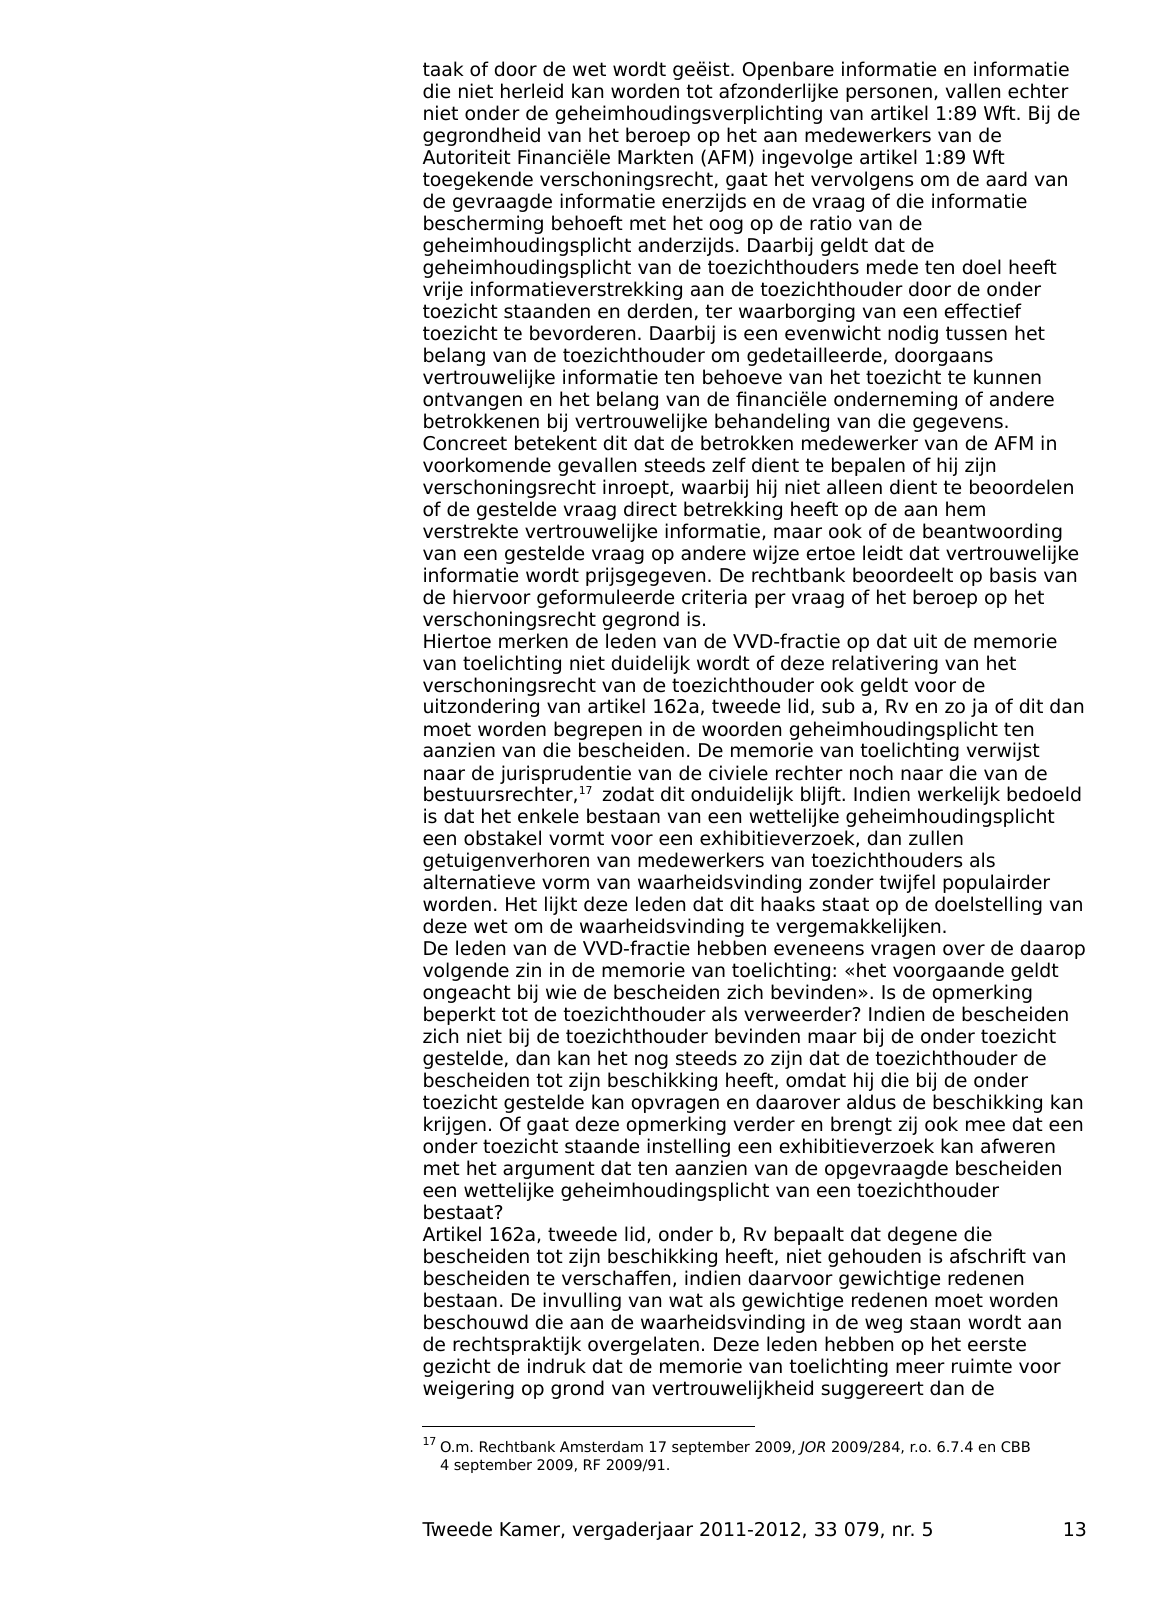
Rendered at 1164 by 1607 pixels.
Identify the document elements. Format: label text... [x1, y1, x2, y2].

text Hiertoe merken de leden van de VVD-fractie op dat uit de memorie van toelichting niet duidelijk wordt of deze relativering van het verschoningsrecht van de toezichthouder ook geldt voor de uitzondering van artikel 162a, tweede lid, sub a, Rv en zo ja of dit dan moet worden begrepen in de woorden geheimhoudingsplicht ten aanzien van die bescheiden. De memorie van toelichting verwijst naar de jurisprudentie van de civiele rechter noch naar die van de bestuursrechter, zodat dit onduidelijk blijft. Indien werkelijk bedoeld is dat het enkele bestaan van een wettelijke geheimhoudingsplicht een obstakel vormt voor een exhibitieverzoek, dan zullen getuigenverhoren van medewerkers van toezichthouders als alternatieve vorm van waarheidsvinding zonder twijfel populairder worden. Het lijkt deze leden dat dit haaks staat op de doelstelling van deze wet om de waarheidsvinding te vergemakkelijken. [422, 631, 1087, 938]
text Artikel 162a, tweede lid, onder b, Rv bepaalt dat degene die bescheiden tot zijn beschikking heeft, niet gehouden is afschrift van bescheiden te verschaffen, indien daarvoor gewichtige redenen bestaan. De invulling van wat als gewichtige redenen moet worden beschouwd die aan de waarheidsvinding in de weg staan wordt aan de rechtspraktijk overgelaten. Deze leden hebben op het eerste gezicht de indruk dat de memorie van toelichting meer ruimte voor weigering op grond van vertrouwelijkheid suggereert dan de [422, 1224, 1087, 1400]
text De leden van de VVD-fractie hebben eveneens vragen over de daarop volgende zin in de memorie van toelichting: «het voorgaande geldt ongeacht bij wie de bescheiden zich bevinden». Is de opmerking beperkt tot de toezichthouder als verweerder? Indien de bescheiden zich niet bij de toezichthouder bevinden maar bij de onder toezicht gestelde, dan kan het nog steeds zo zijn dat de toezichthouder de bescheiden tot zijn beschikking heeft, omdat hij die bij de onder toezicht gestelde kan opvragen en daarover aldus de beschikking kan krijgen. Of gaat deze opmerking verder en brengt zij ook mee dat een onder toezicht staande instelling een exhibitieverzoek kan afweren met het argument dat ten aanzien van de opgevraagde bescheiden een wettelijke geheimhoudingsplicht van een toezichthouder bestaat? [422, 938, 1087, 1224]
text O.m. Rechtbank Amsterdam 17 september 2009, JOR 2009/284, r.o. 6.7.4 en CBB 4 september 2009, RF 2009/91. [422, 1435, 1087, 1474]
text taak of door de wet wordt geëist. Openbare informatie en informatie die niet herleid kan worden tot afzonderlijke personen, vallen echter niet onder de geheimhoudingsverplichting van artikel 1:89 Wft. Bij de gegrondheid van het beroep op het aan medewerkers van de Autoriteit Financiële Markten (AFM) ingevolge artikel 1:89 Wft toegekende verschoningsrecht, gaat het vervolgens om de aard van de gevraagde informatie enerzijds en de vraag of die informatie bescherming behoeft met het oog op de ratio van de geheimhoudingsplicht anderzijds. Daarbij geldt dat de geheimhoudingsplicht van de toezichthouders mede ten doel heeft vrije informatieverstrekking aan de toezichthouder door de onder toezicht staanden en derden, ter waarborging van een effectief toezicht te bevorderen. Daarbij is een evenwicht nodig tussen het belang van de toezichthouder om gedetailleerde, doorgaans vertrouwelijke informatie ten behoeve van het toezicht te kunnen ontvangen en het belang van de financiële onderneming of andere betrokkenen bij vertrouwelijke behandeling van die gegevens. Concreet betekent dit dat de betrokken medewerker van de AFM in voorkomende gevallen steeds zelf dient te bepalen of hij zijn verschoningsrecht inroept, waarbij hij niet alleen dient te beoordelen of de gestelde vraag direct betrekking heeft op de aan hem verstrekte vertrouwelijke informatie, maar ook of de beantwoording van een gestelde vraag op andere wijze ertoe leidt dat vertrouwelijke informatie wordt prijsgegeven. De rechtbank beoordeelt op basis van de hiervoor geformuleerde criteria per vraag of het beroep op het verschoningsrecht gegrond is. [422, 59, 1087, 631]
